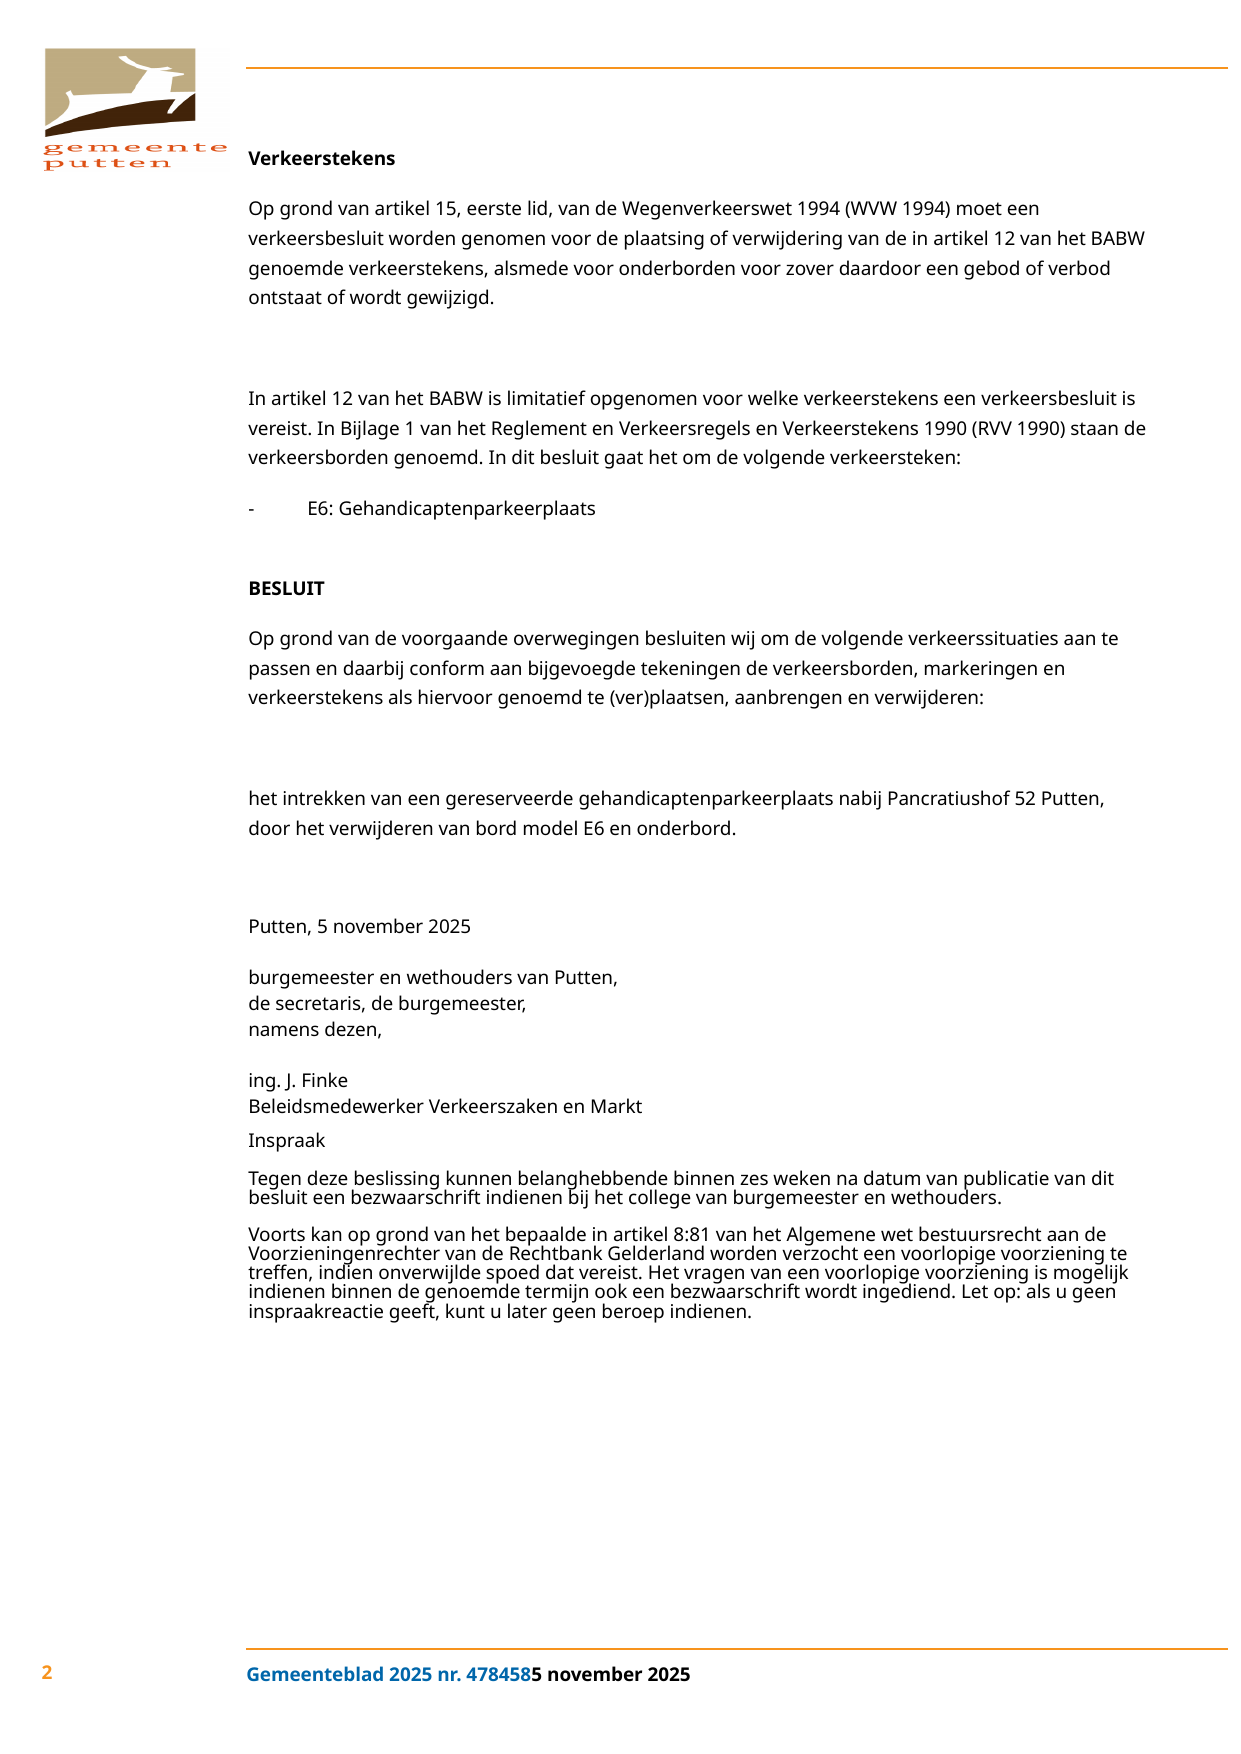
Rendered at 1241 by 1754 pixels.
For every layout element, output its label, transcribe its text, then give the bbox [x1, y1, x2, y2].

text Beleidsmedewerker Verkeerszaken en Markt [248, 1093, 1152, 1119]
text namens dezen, [248, 1016, 1152, 1042]
text Inspraak [248, 1132, 1152, 1152]
text Verkeerstekens [248, 145, 1152, 171]
text het intrekken van een gereserveerde gehandicaptenparkeerplaats nabij Pancratiushof 52 Putten, door het verwijderen van bord model E6 en onderbord. [248, 785, 1152, 841]
text ing. J. Finke [248, 1067, 1152, 1093]
text Voorts kan op grond van het bepaalde in artikel 8:81 van het Algemene wet bestuursrecht aan de Voorzieningenrechter van de Rechtbank Gelderland worden verzocht een voorlopige voorziening te treffen, indien onverwijlde spoed dat vereist. Het vragen van een voorlopige voorziening is mogelijk indienen binnen de genoemde termijn ook een bezwaarschrift wordt ingediend. Let op: als u geen inspraakreactie geeft, kunt u later geen beroep indienen. [248, 1226, 1152, 1322]
text Putten, 5 november 2025 [248, 913, 1152, 939]
text BESLUIT [248, 575, 1152, 601]
text Op grond van de voorgaande overwegingen besluiten wij om de volgende verkeerssituaties aan te passen en daarbij conform aan bijgevoegde tekeningen de verkeersborden, markeringen en verkeerstekens als hiervoor genoemd te (ver)plaatsen, aanbrengen en verwijderen: [248, 625, 1152, 710]
picture [41, 47, 231, 172]
text In artikel 12 van het BABW is limitatief opgenomen voor welke verkeerstekens een verkeersbesluit is vereist. In Bijlage 1 van het Reglement en Verkeersregels en Verkeerstekens 1990 (RVV 1990) staan de verkeersborden genoemd. In dit besluit gaat het om de volgende verkeersteken: [248, 385, 1152, 470]
text Tegen deze beslissing kunnen belanghebbende binnen zes weken na datum van publicatie van dit besluit een bezwaarschrift indienen bij het college van burgemeester en wethouders. [248, 1169, 1152, 1208]
list E6: Gehandicaptenparkeerplaats [248, 495, 1152, 521]
text Op grond van artikel 15, eerste lid, van de Wegenverkeerswet 1994 (WVW 1994) moet een verkeersbesluit worden genomen voor de plaatsing of verwijdering van de in artikel 12 van het BABW genoemde verkeerstekens, alsmede voor onderborden voor zover daardoor een gebod of verbod ontstaat of wordt gewijzigd. [248, 196, 1152, 310]
text de secretaris, de burgemeester, [248, 990, 1152, 1016]
text burgemeester en wethouders van Putten, [248, 964, 1152, 990]
